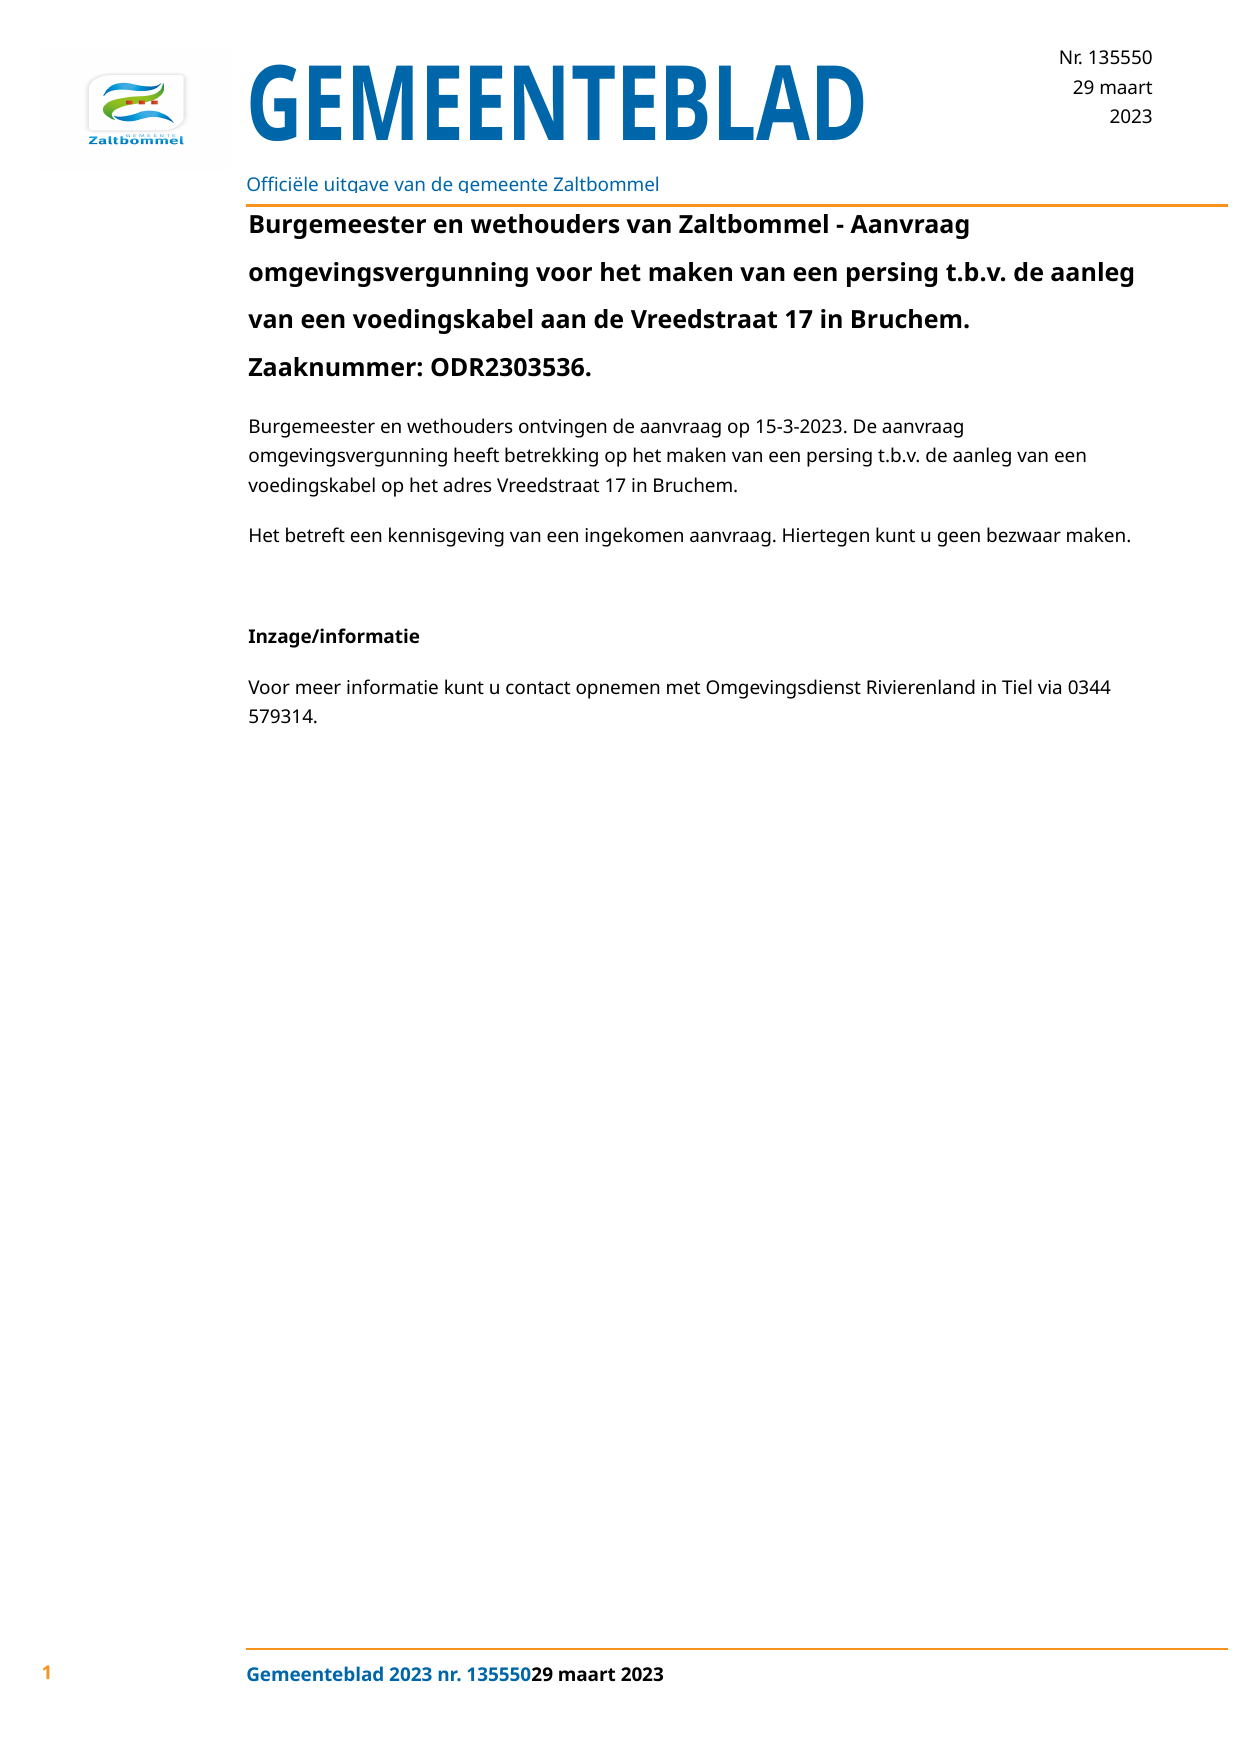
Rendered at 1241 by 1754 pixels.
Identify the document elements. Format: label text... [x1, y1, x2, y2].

text Het betreft een kennisgeving van een ingekomen aanvraag. Hiertegen kunt u geen bezwaar maken. [248, 523, 1152, 548]
text Inzage/informatie [248, 623, 1152, 649]
picture [41, 47, 231, 172]
text Burgemeester en wethouders van Zaltbommel - Aanvraag omgevingsvergunning voor het maken van een persing t.b.v. de aanleg van een voedingskabel aan de Vreedstraat 17 in Bruchem. Zaaknummer: ODR2303536. [248, 207, 1152, 384]
text Burgemeester en wethouders ontvingen de aanvraag op 15-3-2023. De aanvraag omgevingsvergunning heeft betrekking op het maken van een persing t.b.v. de aanleg van een voedingskabel op het adres Vreedstraat 17 in Bruchem. [248, 413, 1152, 498]
text Voor meer informatie kunt u contact opnemen met Omgevingsdienst Rivierenland in Tiel via 0344 579314. [248, 674, 1152, 729]
